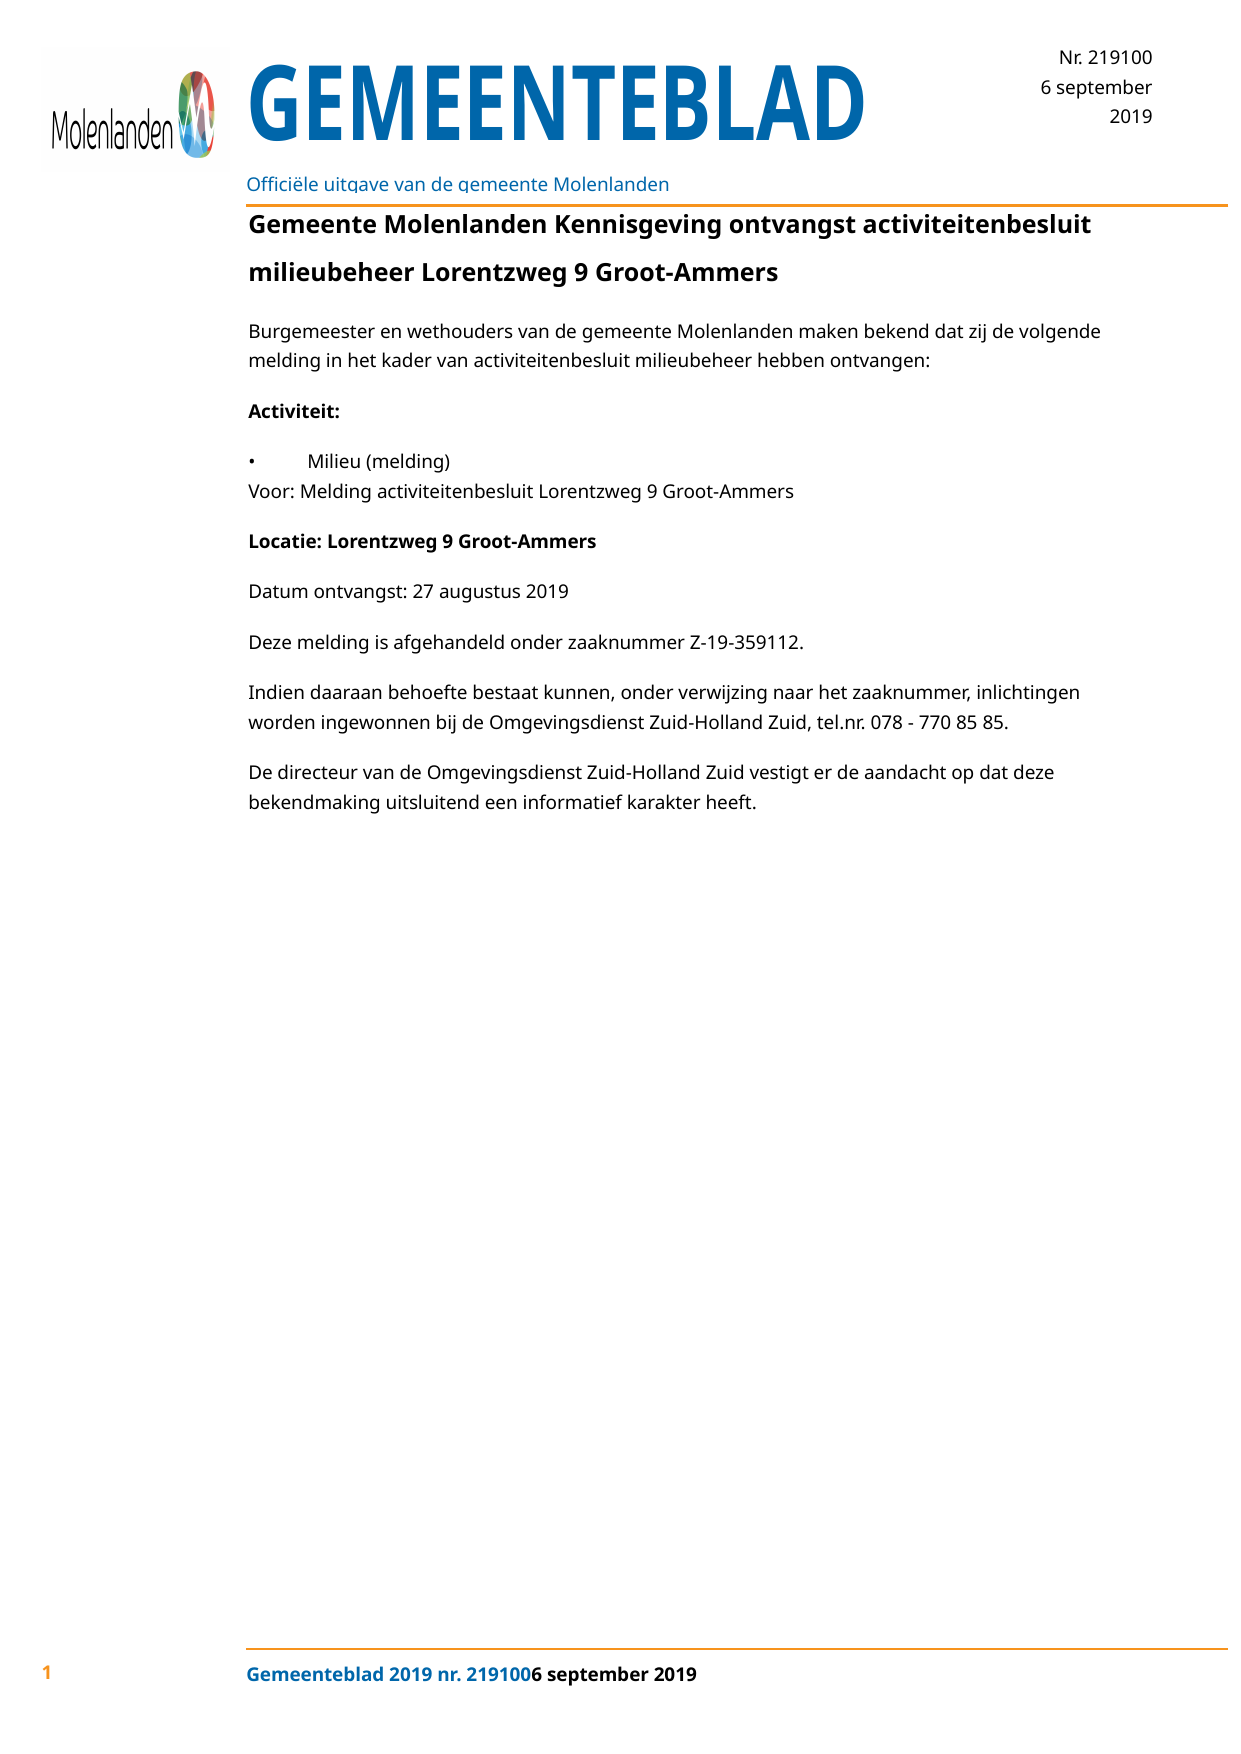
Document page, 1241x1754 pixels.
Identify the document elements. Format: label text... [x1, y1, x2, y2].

text Deze melding is afgehandeld onder zaaknummer Z-19-359112. [248, 629, 1152, 655]
text De directeur van de Omgevingsdienst Zuid-Holland Zuid vestigt er de aandacht op dat deze bekendmaking uitsluitend een informatief karakter heeft. [248, 759, 1152, 815]
list Milieu (melding) [248, 448, 1152, 474]
picture [41, 47, 231, 172]
text Indien daaraan behoefte bestaat kunnen, onder verwijzing naar het zaaknummer, inlichtingen worden ingewonnen bij de Omgevingsdienst Zuid-Holland Zuid, tel.nr. 078 - 770 85 85. [248, 679, 1152, 735]
text Datum ontvangst: 27 augustus 2019 [248, 579, 1152, 604]
text Activiteit: [248, 398, 1152, 424]
text Locatie: Lorentzweg 9 Groot-Ammers [248, 528, 1152, 554]
text Burgemeester en wethouders van de gemeente Molenlanden maken bekend dat zij de volgende melding in het kader van activiteitenbesluit milieubeheer hebben ontvangen: [248, 318, 1152, 373]
text Gemeente Molenlanden Kennisgeving ontvangst activiteitenbesluit milieubeheer Lorentzweg 9 Groot-Ammers [248, 207, 1152, 288]
text Voor: Melding activiteitenbesluit Lorentzweg 9 Groot-Ammers [248, 478, 1152, 504]
